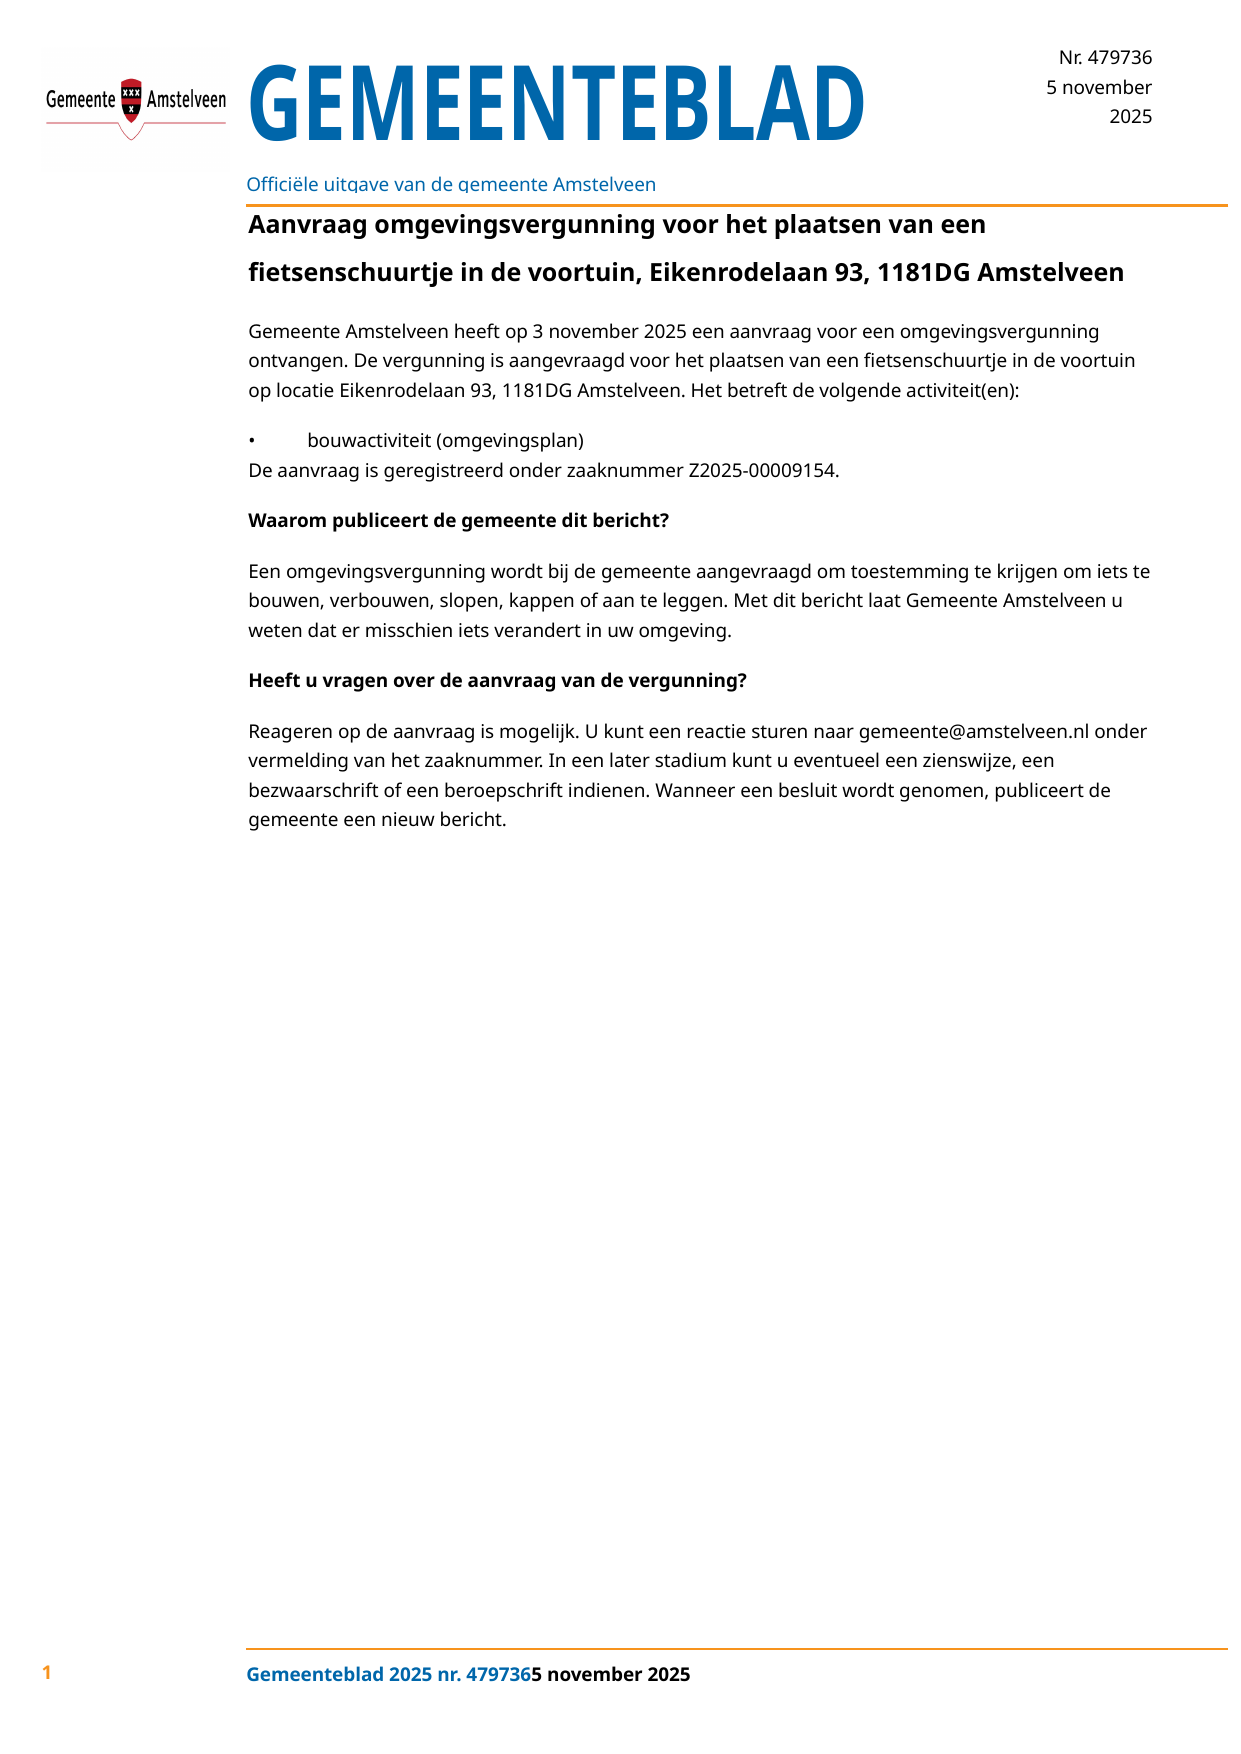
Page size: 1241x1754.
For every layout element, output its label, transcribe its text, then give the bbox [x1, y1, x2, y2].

text Reageren op de aanvraag is mogelijk. U kunt een reactie sturen naar gemeente@amstelveen.nl onder vermelding van het zaaknummer. In een later stadium kunt u eventueel een zienswijze, een bezwaarschrift of een beroepschrift indienen. Wanneer een besluit wordt genomen, publiceert de gemeente een nieuw bericht. [248, 718, 1152, 832]
picture [41, 47, 231, 172]
text Waarom publiceert de gemeente dit bericht? [248, 507, 1152, 533]
text De aanvraag is geregistreerd onder zaaknummer Z2025-00009154. [248, 457, 1152, 483]
list bouwactiviteit (omgevingsplan) [248, 427, 1152, 453]
text Aanvraag omgevingsvergunning voor het plaatsen van een fietsenschuurtje in de voortuin, Eikenrodelaan 93, 1181DG Amstelveen [248, 207, 1152, 288]
text Een omgevingsvergunning wordt bij de gemeente aangevraagd om toestemming te krijgen om iets te bouwen, verbouwen, slopen, kappen of aan te leggen. Met dit bericht laat Gemeente Amstelveen u weten dat er misschien iets verandert in uw omgeving. [248, 558, 1152, 643]
text Gemeente Amstelveen heeft op 3 november 2025 een aanvraag voor een omgevingsvergunning ontvangen. De vergunning is aangevraagd voor het plaatsen van een fietsenschuurtje in de voortuin op locatie Eikenrodelaan 93, 1181DG Amstelveen. Het betreft de volgende activiteit(en): [248, 318, 1152, 403]
text Heeft u vragen over de aanvraag van de vergunning? [248, 667, 1152, 693]
